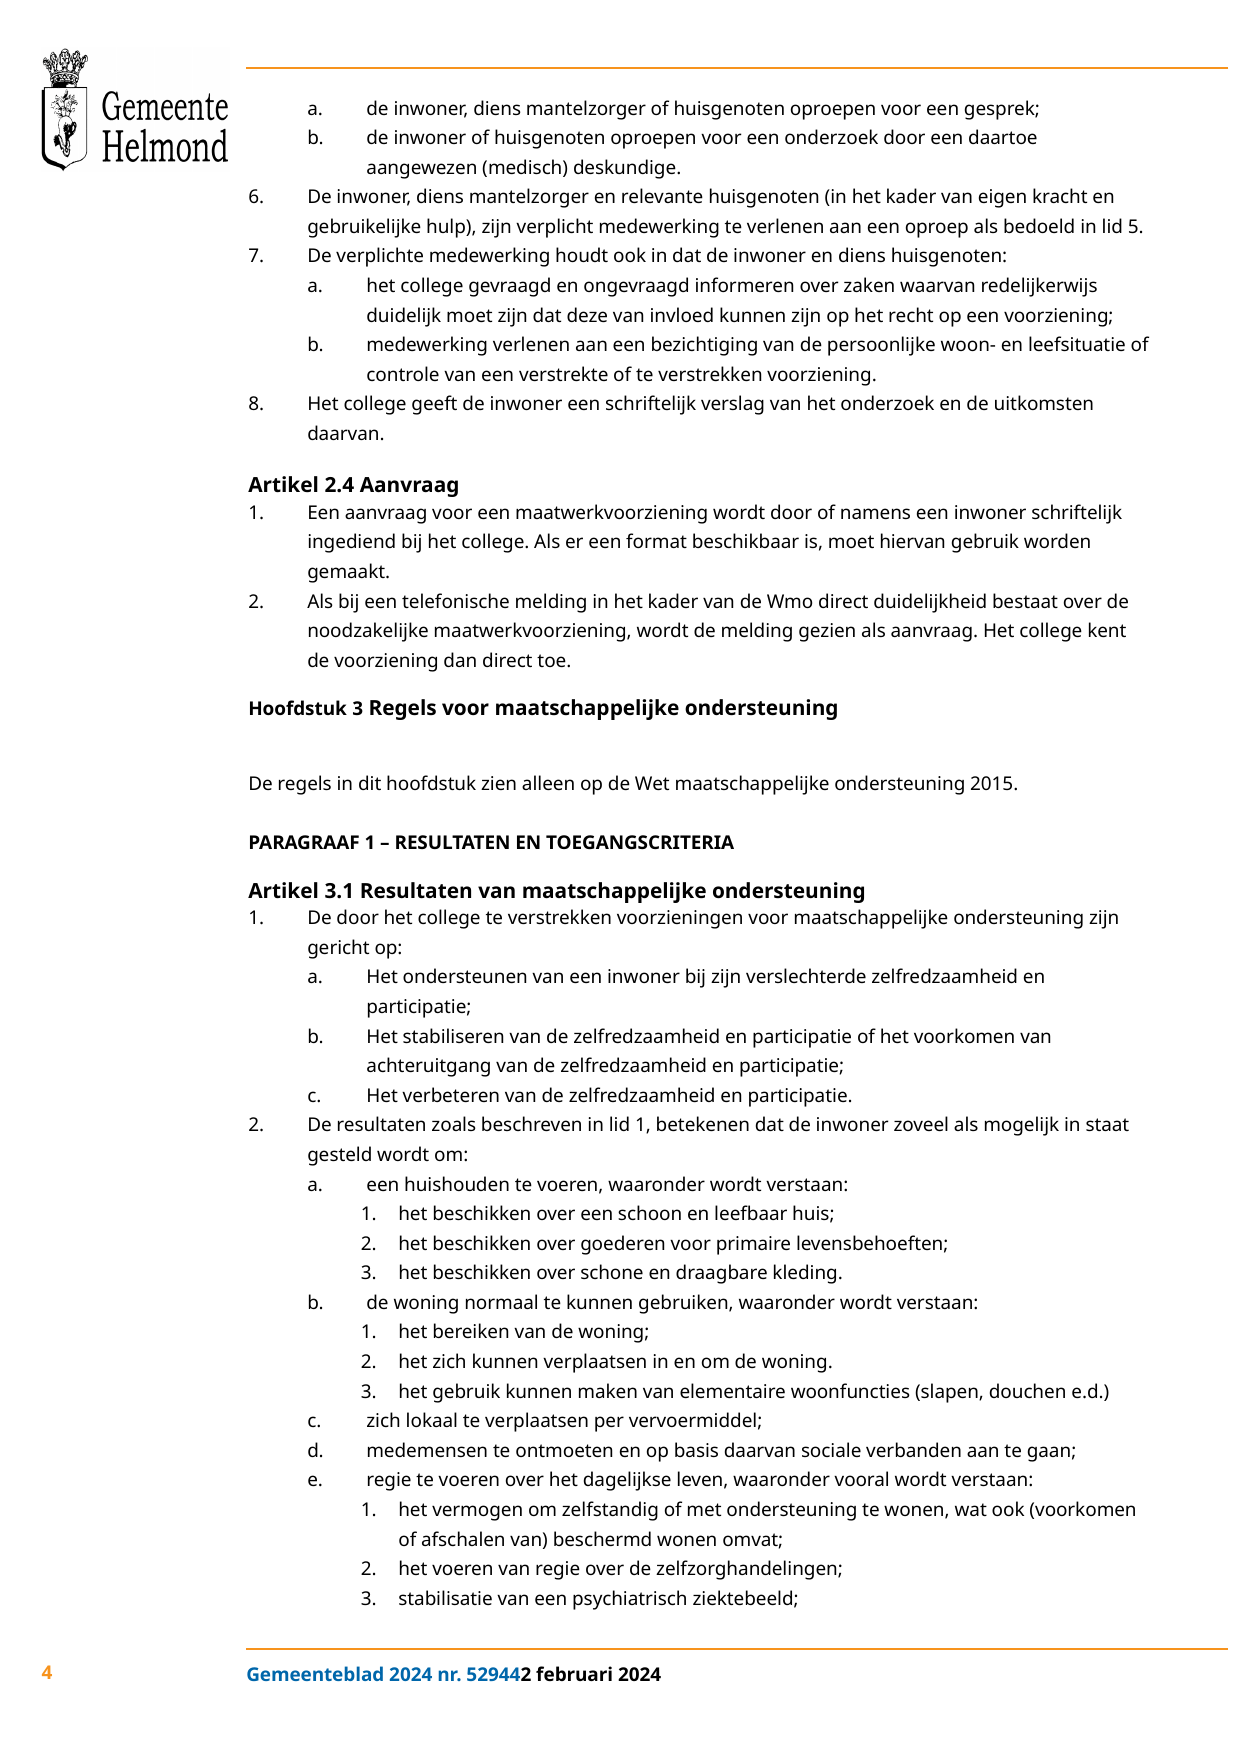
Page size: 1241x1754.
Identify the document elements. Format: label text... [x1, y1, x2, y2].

list stabilisatie van een psychiatrisch ziektebeeld; [361, 1585, 1152, 1611]
list het beschikken over goederen voor primaire levensbehoeften; [361, 1230, 1152, 1256]
list Een aanvraag voor een maatwerkvoorziening wordt door of namens een inwoner schriftelijk ingediend bij het college. Als er een format beschikbaar is, moet hiervan gebruik worden gemaakt. [248, 499, 1152, 584]
list de woning normaal te kunnen gebruiken, waaronder wordt verstaan: [307, 1289, 1152, 1315]
list Het stabiliseren van de zelfredzaamheid en participatie of het voorkomen van achteruitgang van de zelfredzaamheid en participatie; [307, 1023, 1152, 1078]
text De regels in dit hoofdstuk zien alleen op de Wet maatschappelijke ondersteuning 2015. [248, 770, 1152, 796]
list het beschikken over schone en draagbare kleding. [361, 1259, 1152, 1285]
text Artikel 2.4 Aanvraag [248, 471, 1152, 499]
list regie te voeren over het dagelijkse leven, waaronder vooral wordt verstaan: [307, 1467, 1152, 1492]
list Het college geeft de inwoner een schriftelijk verslag van het onderzoek en de uitkomsten daarvan. [248, 391, 1152, 446]
list een huishouden te voeren, waaronder wordt verstaan: [307, 1171, 1152, 1196]
list het beschikken over een schoon en leefbaar huis; [361, 1200, 1152, 1226]
list De door het college te verstrekken voorzieningen voor maatschappelijke ondersteuning zijn gericht op: [248, 904, 1152, 960]
list het vermogen om zelfstandig of met ondersteuning te wonen, wat ook (voorkomen of afschalen van) beschermd wonen omvat; [361, 1496, 1152, 1551]
list het zich kunnen verplaatsen in en om de woning. [361, 1348, 1152, 1374]
list Het ondersteunen van een inwoner bij zijn verslechterde zelfredzaamheid en participatie; [307, 964, 1152, 1019]
list medewerking verlenen aan een bezichtiging van de persoonlijke woon- en leefsituatie of controle van een verstrekte of te verstrekken voorziening. [307, 331, 1152, 387]
list het college gevraagd en ongevraagd informeren over zaken waarvan redelijkerwijs duidelijk moet zijn dat deze van invloed kunnen zijn op het recht op een voorziening; [307, 272, 1152, 328]
list zich lokaal te verplaatsen per vervoermiddel; [307, 1407, 1152, 1433]
list Als bij een telefonische melding in het kader van de Wmo direct duidelijkheid bestaat over de noodzakelijke maatwerkvoorziening, wordt de melding gezien als aanvraag. Het college kent de voorziening dan direct toe. [248, 588, 1152, 673]
list De resultaten zoals beschreven in lid 1, betekenen dat de inwoner zoveel als mogelijk in staat gesteld wordt om: [248, 1112, 1152, 1167]
list het voeren van regie over de zelfzorghandelingen; [361, 1555, 1152, 1581]
list Het verbeteren van de zelfredzaamheid en participatie. [307, 1082, 1152, 1108]
list de inwoner, diens mantelzorger of huisgenoten oproepen voor een gesprek; [307, 95, 1152, 121]
list het bereiken van de woning; [361, 1319, 1152, 1344]
list De inwoner, diens mantelzorger en relevante huisgenoten (in het kader van eigen kracht en gebruikelijke hulp), zijn verplicht medewerking te verlenen aan een oproep als bedoeld in lid 5. [248, 183, 1152, 239]
text Artikel 3.1 Resultaten van maatschappelijke ondersteuning [248, 876, 1152, 904]
list De verplichte medewerking houdt ook in dat de inwoner en diens huisgenoten: [248, 243, 1152, 268]
text PARAGRAAF 1 – RESULTATEN EN TOEGANGSCRITERIA [248, 829, 1152, 855]
text Hoofdstuk 3 Regels voor maatschappelijke ondersteuning [248, 693, 1152, 721]
picture [41, 47, 231, 172]
list het gebruik kunnen maken van elementaire woonfuncties (slapen, douchen e.d.) [361, 1378, 1152, 1403]
list de inwoner of huisgenoten oproepen voor een onderzoek door een daartoe aangewezen (medisch) deskundige. [307, 124, 1152, 180]
list medemensen te ontmoeten en op basis daarvan sociale verbanden aan te gaan; [307, 1437, 1152, 1463]
